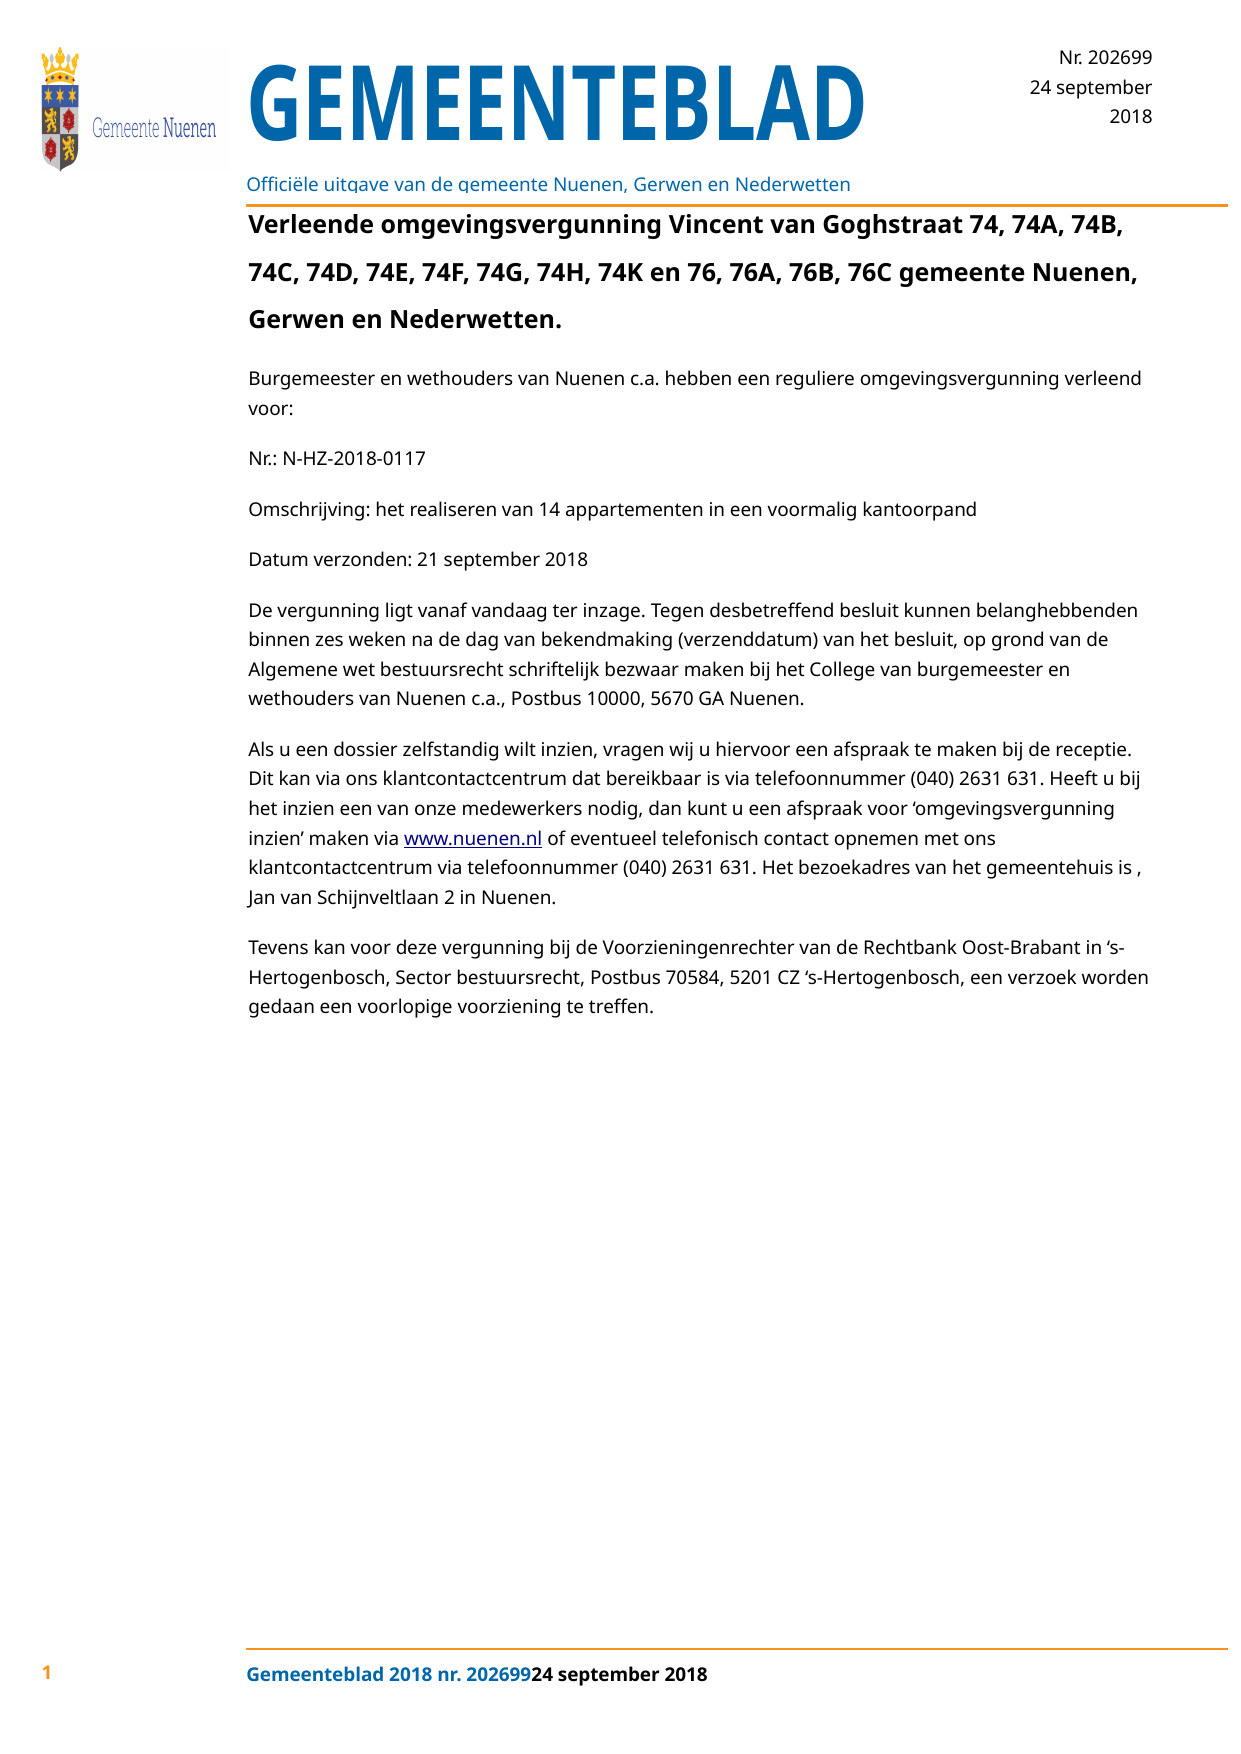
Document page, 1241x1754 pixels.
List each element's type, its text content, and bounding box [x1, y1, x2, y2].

text Verleende omgevingsvergunning Vincent van Goghstraat 74, 74A, 74B, 74C, 74D, 74E, 74F, 74G, 74H, 74K en 76, 76A, 76B, 76C gemeente Nuenen, Gerwen en Nederwetten. [248, 207, 1152, 336]
picture [41, 47, 231, 172]
text Omschrijving: het realiseren van 14 appartementen in een voormalig kantoorpand [248, 496, 1152, 522]
text De vergunning ligt vanaf vandaag ter inzage. Tegen desbetreffend besluit kunnen belanghebbenden binnen zes weken na de dag van bekendmaking (verzenddatum) van het besluit, op grond van de Algemene wet bestuursrecht schriftelijk bezwaar maken bij het College van burgemeester en wethouders van Nuenen c.a., Postbus 10000, 5670 GA Nuenen. [248, 597, 1152, 711]
text Burgemeester en wethouders van Nuenen c.a. hebben een reguliere omgevingsvergunning verleend voor: [248, 366, 1152, 421]
text Datum verzonden: 21 september 2018 [248, 546, 1152, 572]
text Tevens kan voor deze vergunning bij de Voorzieningenrechter van de Rechtbank Oost-Brabant in ‘s-Hertogenbosch, Sector bestuursrecht, Postbus 70584, 5201 CZ ‘s-Hertogenbosch, een verzoek worden gedaan een voorlopige voorziening te treffen. [248, 934, 1152, 1019]
text Nr.: N-HZ-2018-0117 [248, 446, 1152, 471]
text Als u een dossier zelfstandig wilt inzien, vragen wij u hiervoor een afspraak te maken bij de receptie. Dit kan via ons klantcontactcentrum dat bereikbaar is via telefoonnummer (040) 2631 631. Heeft u bij het inzien een van onze medewerkers nodig, dan kunt u een afspraak voor ‘omgevingsvergunning inzien’ maken via www.nuenen.nl of eventueel telefonisch contact opnemen met ons klantcontactcentrum via telefoonnummer (040) 2631 631. Het bezoekadres van het gemeentehuis is , Jan van Schijnveltlaan 2 in Nuenen. [248, 736, 1152, 909]
